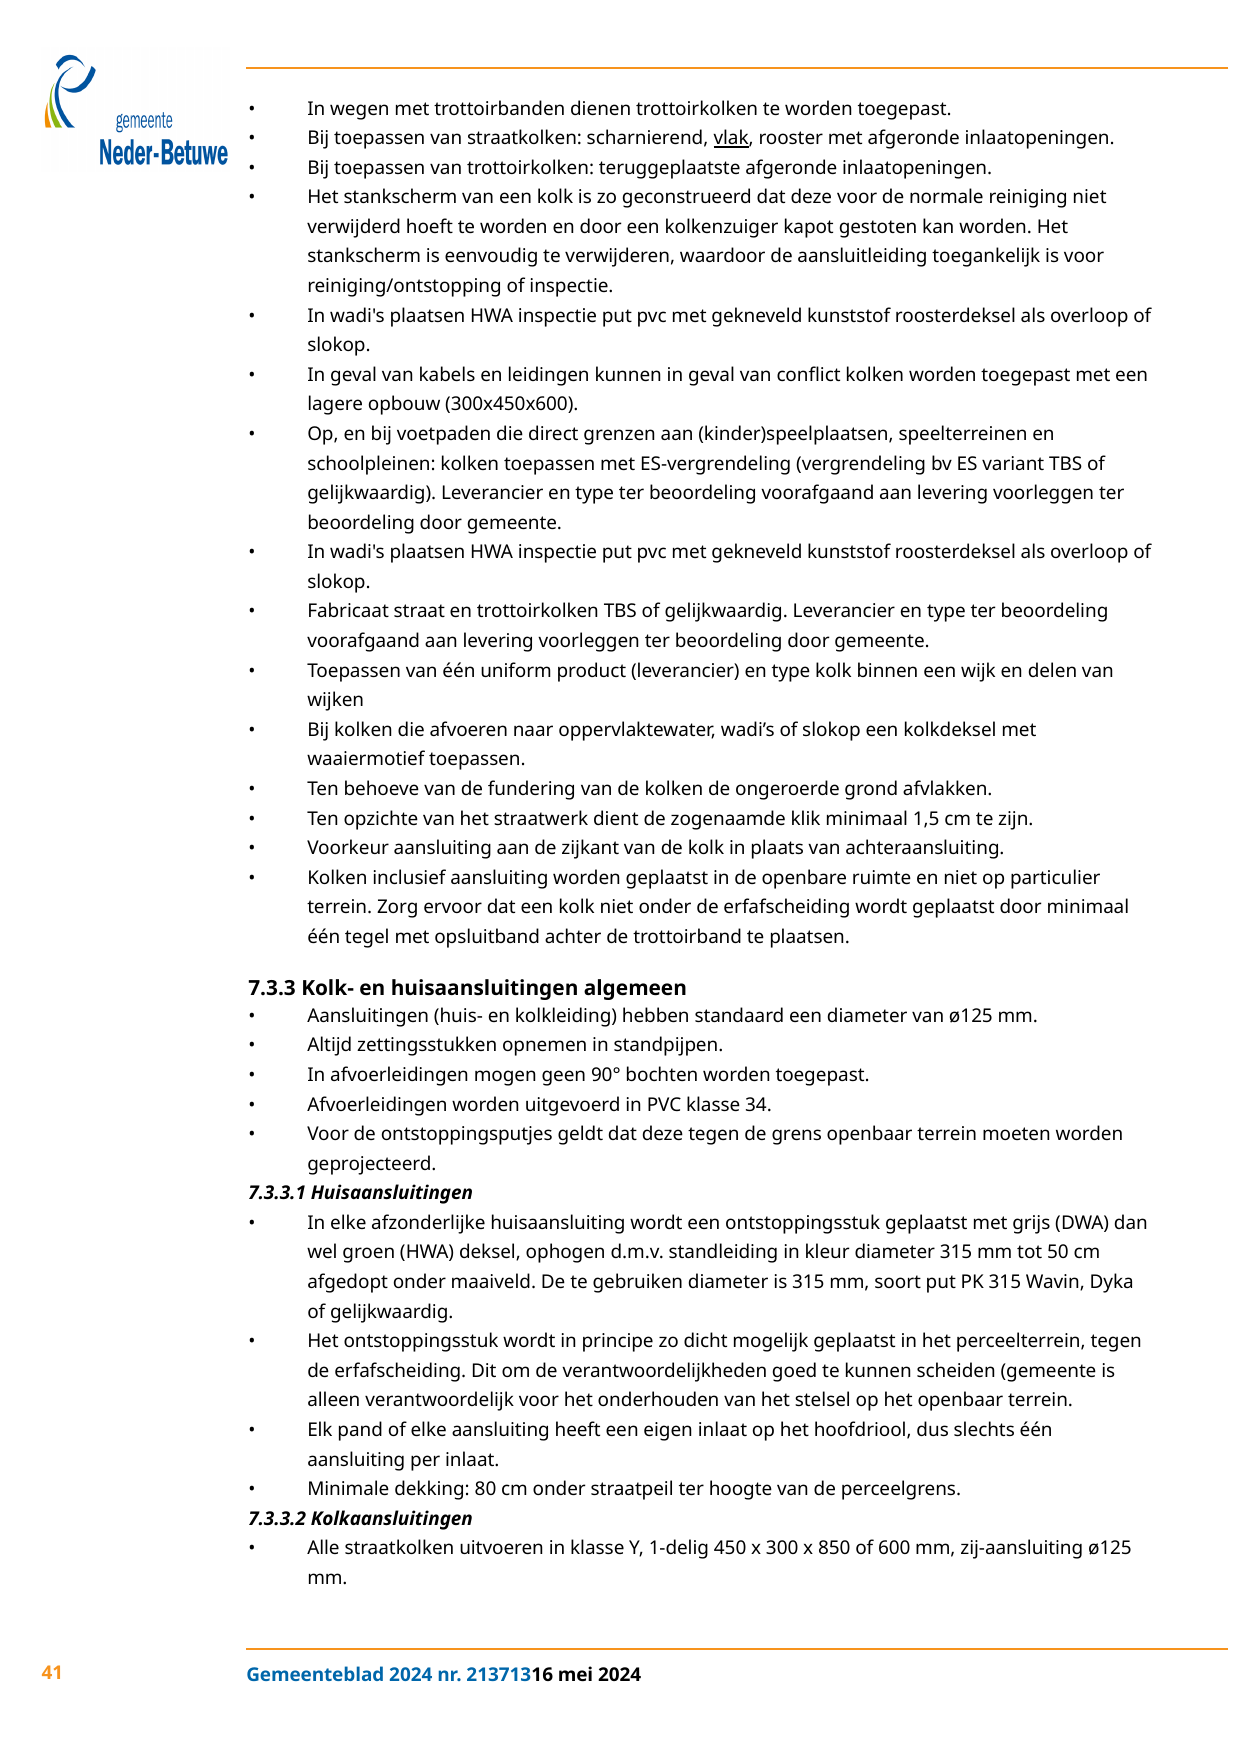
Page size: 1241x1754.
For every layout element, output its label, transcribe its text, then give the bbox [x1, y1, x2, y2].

list Toepassen van één uniform product (leverancier) en type kolk binnen een wijk en delen van wijken [248, 657, 1152, 712]
list Op, en bij voetpaden die direct grenzen aan (kinder)speelplaatsen, speelterreinen en schoolpleinen: kolken toepassen met ES-vergrendeling (vergrendeling bv ES variant TBS of gelijkwaardig). Leverancier en type ter beoordeling voorafgaand aan levering voorleggen ter beoordeling door gemeente. [248, 420, 1152, 535]
list In geval van kabels en leidingen kunnen in geval van conflict kolken worden toegepast met een lagere opbouw (300x450x600). [248, 361, 1152, 416]
list Minimale dekking: 80 cm onder straatpeil ter hoogte van de perceelgrens. [248, 1475, 1152, 1501]
list Het ontstoppingsstuk wordt in principe zo dicht mogelijk geplaatst in het perceelterrein, tegen de erfafscheiding. Dit om de verantwoordelijkheden goed te kunnen scheiden (gemeente is alleen verantwoordelijk voor het onderhouden van het stelsel op het openbaar terrein. [248, 1327, 1152, 1412]
list Altijd zettingsstukken opnemen in standpijpen. [248, 1032, 1152, 1057]
list Aansluitingen (huis- en kolkleiding) hebben standaard een diameter van ø125 mm. [248, 1002, 1152, 1028]
list Ten behoeve van de fundering van de kolken de ongeroerde grond afvlakken. [248, 775, 1152, 801]
list Ten opzichte van het straatwerk dient de zogenaamde klik minimaal 1,5 cm te zijn. [248, 805, 1152, 831]
list Voor de ontstoppingsputjes geldt dat deze tegen de grens openbaar terrein moeten worden geprojecteerd. [248, 1120, 1152, 1176]
text 7.3.3.1 Huisaansluitingen [248, 1179, 1152, 1205]
list Fabricaat straat en trottoirkolken TBS of gelijkwaardig. Leverancier en type ter beoordeling voorafgaand aan levering voorleggen ter beoordeling door gemeente. [248, 598, 1152, 653]
list Afvoerleidingen worden uitgevoerd in PVC klasse 34. [248, 1091, 1152, 1116]
list In wadi's plaatsen HWA inspectie put pvc met gekneveld kunststof roosterdeksel als overloop of slokop. [248, 538, 1152, 594]
text 7.3.3 Kolk- en huisaansluitingen algemeen [248, 973, 1152, 1002]
list Alle straatkolken uitvoeren in klasse Y, 1-delig 450 x 300 x 850 of 600 mm, zij-aansluiting ø125 mm. [248, 1534, 1152, 1590]
list Het stankscherm van een kolk is zo geconstrueerd dat deze voor de normale reiniging niet verwijderd hoeft te worden en door een kolkenzuiger kapot gestoten kan worden. Het stankscherm is eenvoudig te verwijderen, waardoor de aansluitleiding toegankelijk is voor reiniging/ontstopping of inspectie. [248, 183, 1152, 298]
list Bij toepassen van trottoirkolken: teruggeplaatste afgeronde inlaatopeningen. [248, 154, 1152, 180]
list In afvoerleidingen mogen geen 90° bochten worden toegepast. [248, 1061, 1152, 1087]
list Bij kolken die afvoeren naar oppervlaktewater, wadi’s of slokop een kolkdeksel met waaiermotief toepassen. [248, 716, 1152, 771]
list Elk pand of elke aansluiting heeft een eigen inlaat op het hoofdriool, dus slechts één aansluiting per inlaat. [248, 1416, 1152, 1471]
text 7.3.3.2 Kolkaansluitingen [248, 1505, 1152, 1531]
list Kolken inclusief aansluiting worden geplaatst in de openbare ruimte en niet op particulier terrein. Zorg ervoor dat een kolk niet onder de erfafscheiding wordt geplaatst door minimaal één tegel met opsluitband achter de trottoirband te plaatsen. [248, 864, 1152, 949]
list In wegen met trottoirbanden dienen trottoirkolken te worden toegepast. [248, 95, 1152, 121]
list Bij toepassen van straatkolken: scharnierend, vlak, rooster met afgeronde inlaatopeningen. [248, 124, 1152, 150]
list In wadi's plaatsen HWA inspectie put pvc met gekneveld kunststof roosterdeksel als overloop of slokop. [248, 302, 1152, 357]
list Voorkeur aansluiting aan de zijkant van de kolk in plaats van achteraansluiting. [248, 834, 1152, 860]
picture [41, 47, 231, 172]
list In elke afzonderlijke huisaansluiting wordt een ontstoppingsstuk geplaatst met grijs (DWA) dan wel groen (HWA) deksel, ophogen d.m.v. standleiding in kleur diameter 315 mm tot 50 cm afgedopt onder maaiveld. De te gebruiken diameter is 315 mm, soort put PK 315 Wavin, Dyka of gelijkwaardig. [248, 1209, 1152, 1323]
